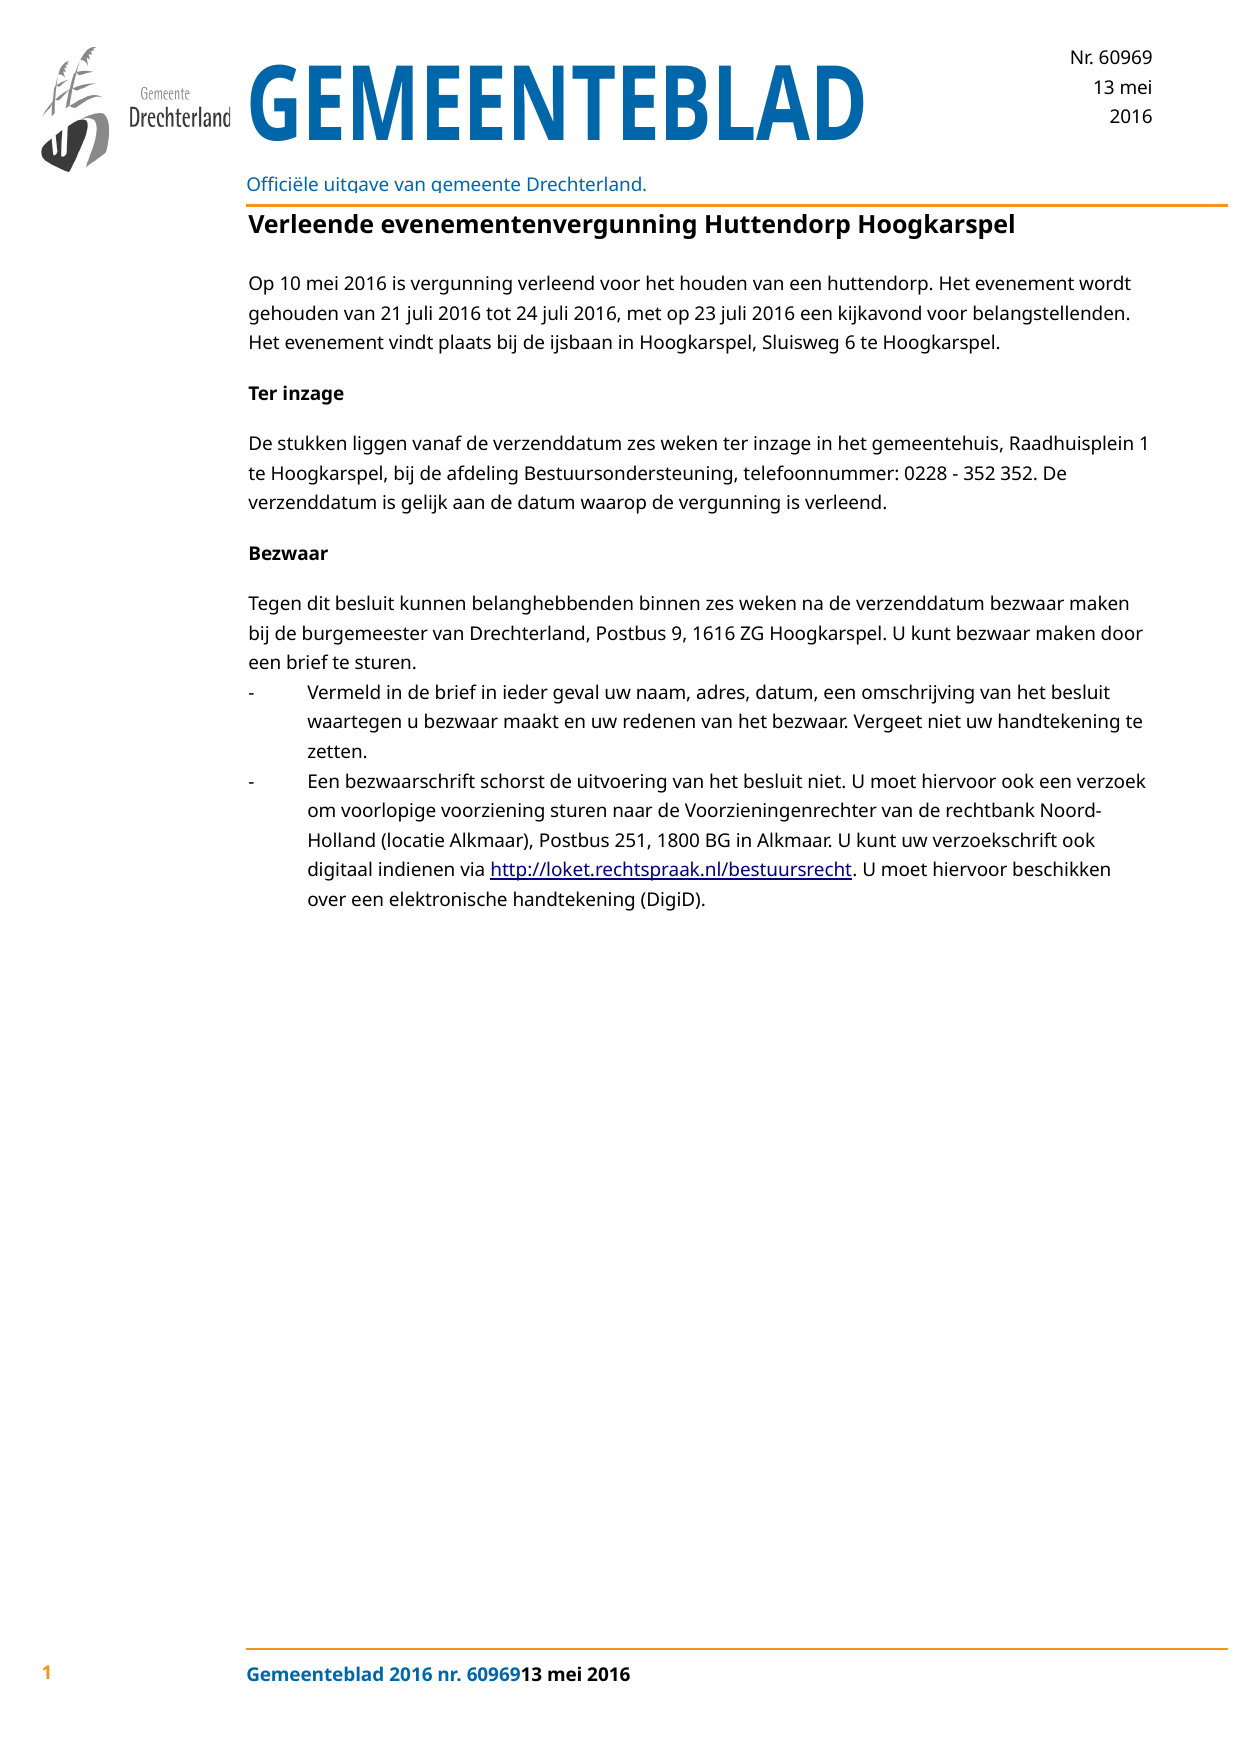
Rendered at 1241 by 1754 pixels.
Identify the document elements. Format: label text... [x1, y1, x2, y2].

list Vermeld in de brief in ieder geval uw naam, adres, datum, een omschrijving van het besluit waartegen u bezwaar maakt en uw redenen van het bezwaar. Vergeet niet uw handtekening te zetten. [248, 679, 1152, 764]
text Verleende evenementenvergunning Huttendorp Hoogkarspel [248, 207, 1152, 241]
list Een bezwaarschrift schorst de uitvoering van het besluit niet. U moet hiervoor ook een verzoek om voorlopige voorziening sturen naar de Voorzieningenrechter van de rechtbank Noord-Holland (locatie Alkmaar), Postbus 251, 1800 BG in Alkmaar. U kunt uw verzoekschrift ook digitaal indienen via http://loket.rechtspraak.nl/bestuursrecht. U moet hiervoor beschikken over een elektronische handtekening (DigiD). [248, 768, 1152, 912]
picture [41, 47, 231, 172]
text Op 10 mei 2016 is vergunning verleend voor het houden van een huttendorp. Het evenement wordt gehouden van 21 juli 2016 tot 24 juli 2016, met op 23 juli 2016 een kijkavond voor belangstellenden. Het evenement vindt plaats bij de ijsbaan in Hoogkarspel, Sluisweg 6 te Hoogkarspel. [248, 270, 1152, 355]
text Bezwaar [248, 540, 1152, 566]
text Ter inzage [248, 380, 1152, 406]
text De stukken liggen vanaf de verzenddatum zes weken ter inzage in het gemeentehuis, Raadhuisplein 1 te Hoogkarspel, bij de afdeling Bestuursondersteuning, telefoonnummer: 0228 - 352 352. De verzenddatum is gelijk aan de datum waarop de vergunning is verleend. [248, 430, 1152, 515]
text Tegen dit besluit kunnen belanghebbenden binnen zes weken na de verzenddatum bezwaar maken bij de burgemeester van Drechterland, Postbus 9, 1616 ZG Hoogkarspel. U kunt bezwaar maken door een brief te sturen. [248, 590, 1152, 675]
